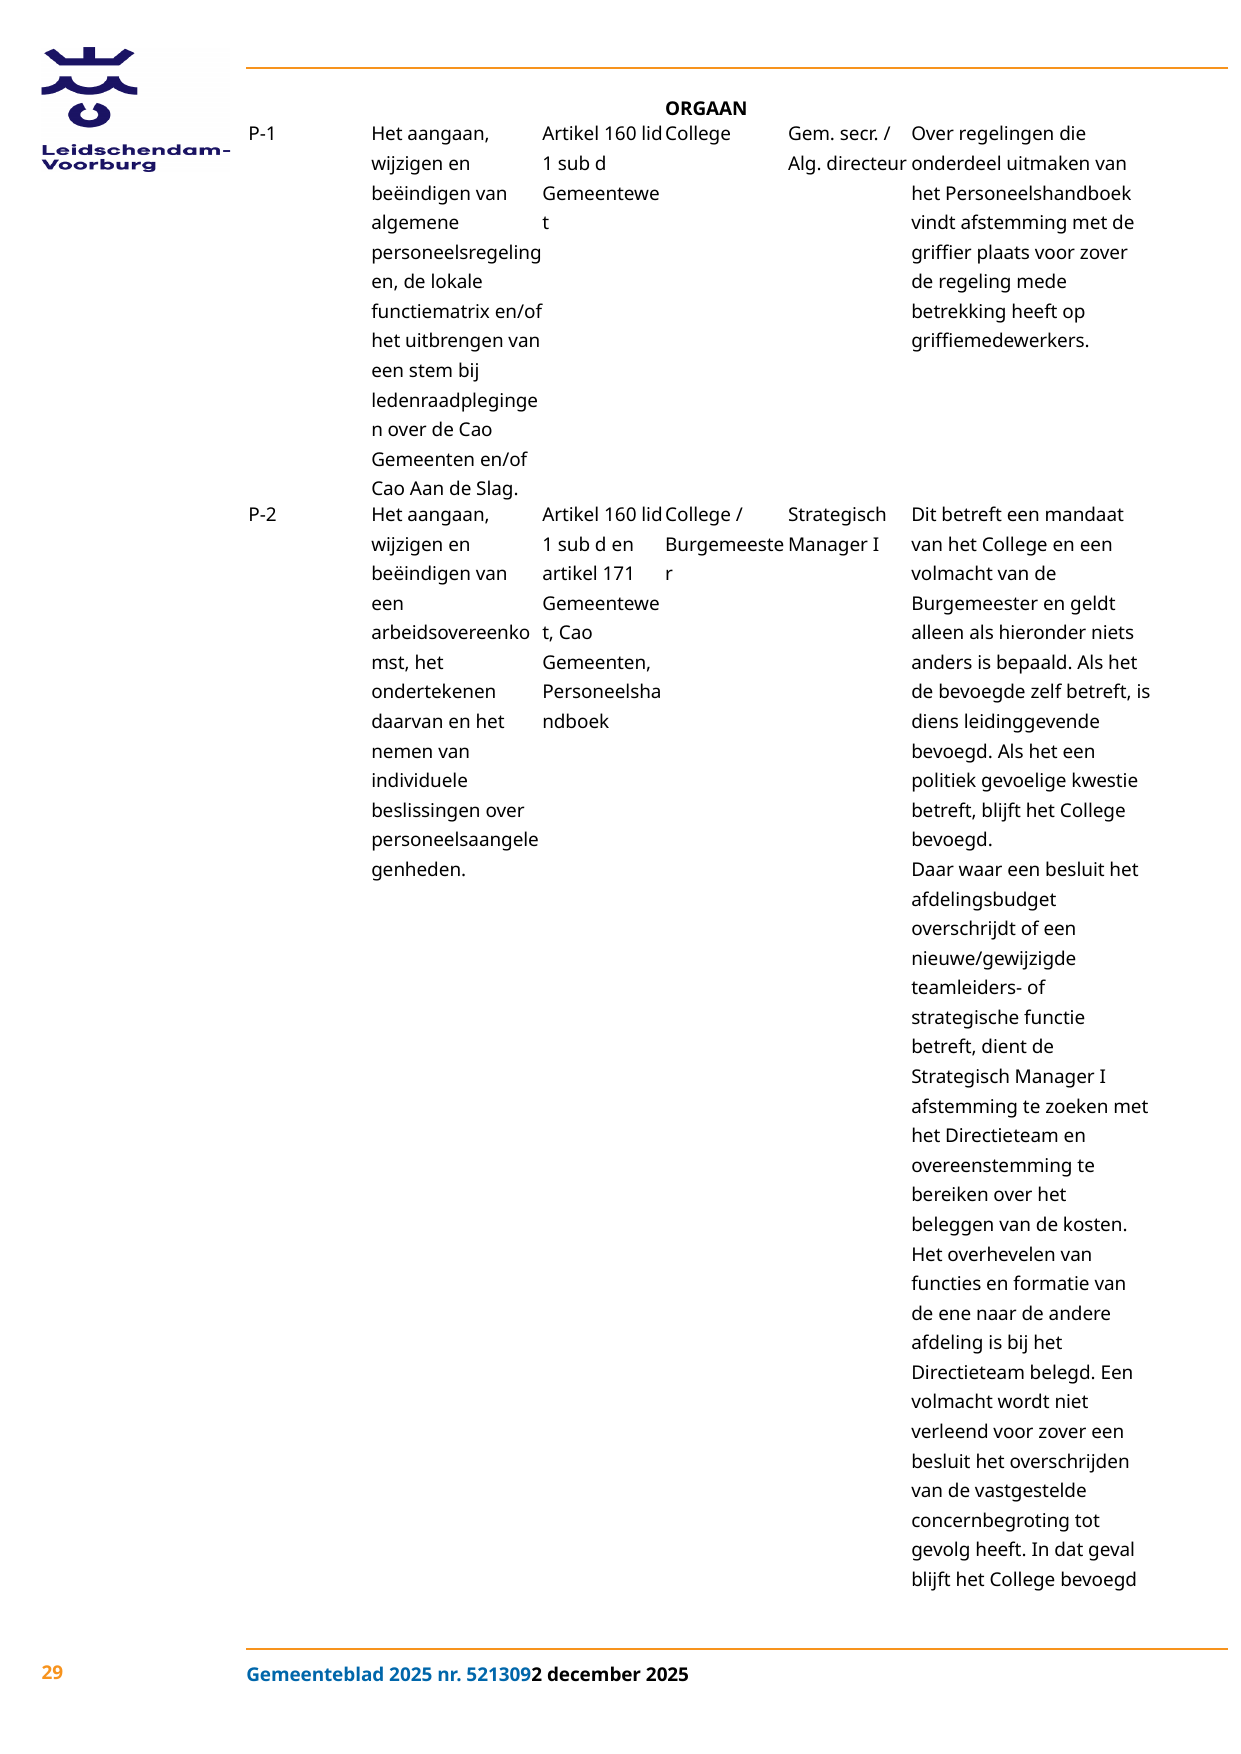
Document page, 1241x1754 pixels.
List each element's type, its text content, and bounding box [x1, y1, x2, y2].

table_cell Over regelingen die onderdeel uitmaken van het Personeelshandboek vindt afstemming met de griffier plaats voor zover de regeling mede betrekking heeft op griffiemedewerkers. [911, 121, 1152, 501]
table_cell [911, 95, 1152, 121]
table_cell Het aangaan, wijzigen en beëindigen van algemene personeelsregelingen, de lokale functiematrix en/of het uitbrengen van een stem bij ledenraadplegingen over de Cao Gemeenten en/of Cao Aan de Slag. [371, 121, 542, 501]
picture [41, 47, 231, 172]
table_cell P-1 [248, 121, 371, 501]
table_cell Strategisch Manager I [788, 501, 911, 1592]
table_cell College / Burgemeester [665, 501, 788, 1592]
table_cell Artikel 160 lid 1 sub d en artikel 171 Gemeentewet, Cao Gemeenten, Personeelshandboek [542, 501, 665, 1592]
table_cell ORGAAN [665, 95, 788, 121]
table_cell P-2 [248, 501, 371, 1592]
table_cell Gem. secr. / Alg. directeur [788, 121, 911, 501]
table_cell [788, 95, 911, 121]
table_cell [371, 95, 542, 121]
table_cell Het aangaan, wijzigen en beëindigen van een arbeidsovereenkomst, het ondertekenen daarvan en het nemen van individuele beslissingen over personeelsaangelegenheden. [371, 501, 542, 1592]
table_cell [248, 95, 371, 121]
table_cell Artikel 160 lid 1 sub d Gemeentewet [542, 121, 665, 501]
table_cell College [665, 121, 788, 501]
table_cell [542, 95, 665, 121]
table_cell Dit betreft een mandaat van het College en een volmacht van de Burgemeester en geldt alleen als hieronder niets anders is bepaald. Als het de bevoegde zelf betreft, is diens leidinggevende bevoegd. Als het een politiek gevoelige kwestie betreft, blijft het College bevoegd. Daar waar een besluit het afdelingsbudget overschrijdt of een nieuwe/gewijzigde teamleiders- of strategische functie betreft, dient de Strategisch Manager I afstemming te zoeken met het Directieteam en overeenstemming te bereiken over het beleggen van de kosten. Het overhevelen van functies en formatie van de ene naar de andere afdeling is bij het Directieteam belegd. Een volmacht wordt niet verleend voor zover een besluit het overschrijden van de vastgestelde concernbegroting tot gevolg heeft. In dat geval blijft het College bevoegd [911, 501, 1152, 1592]
